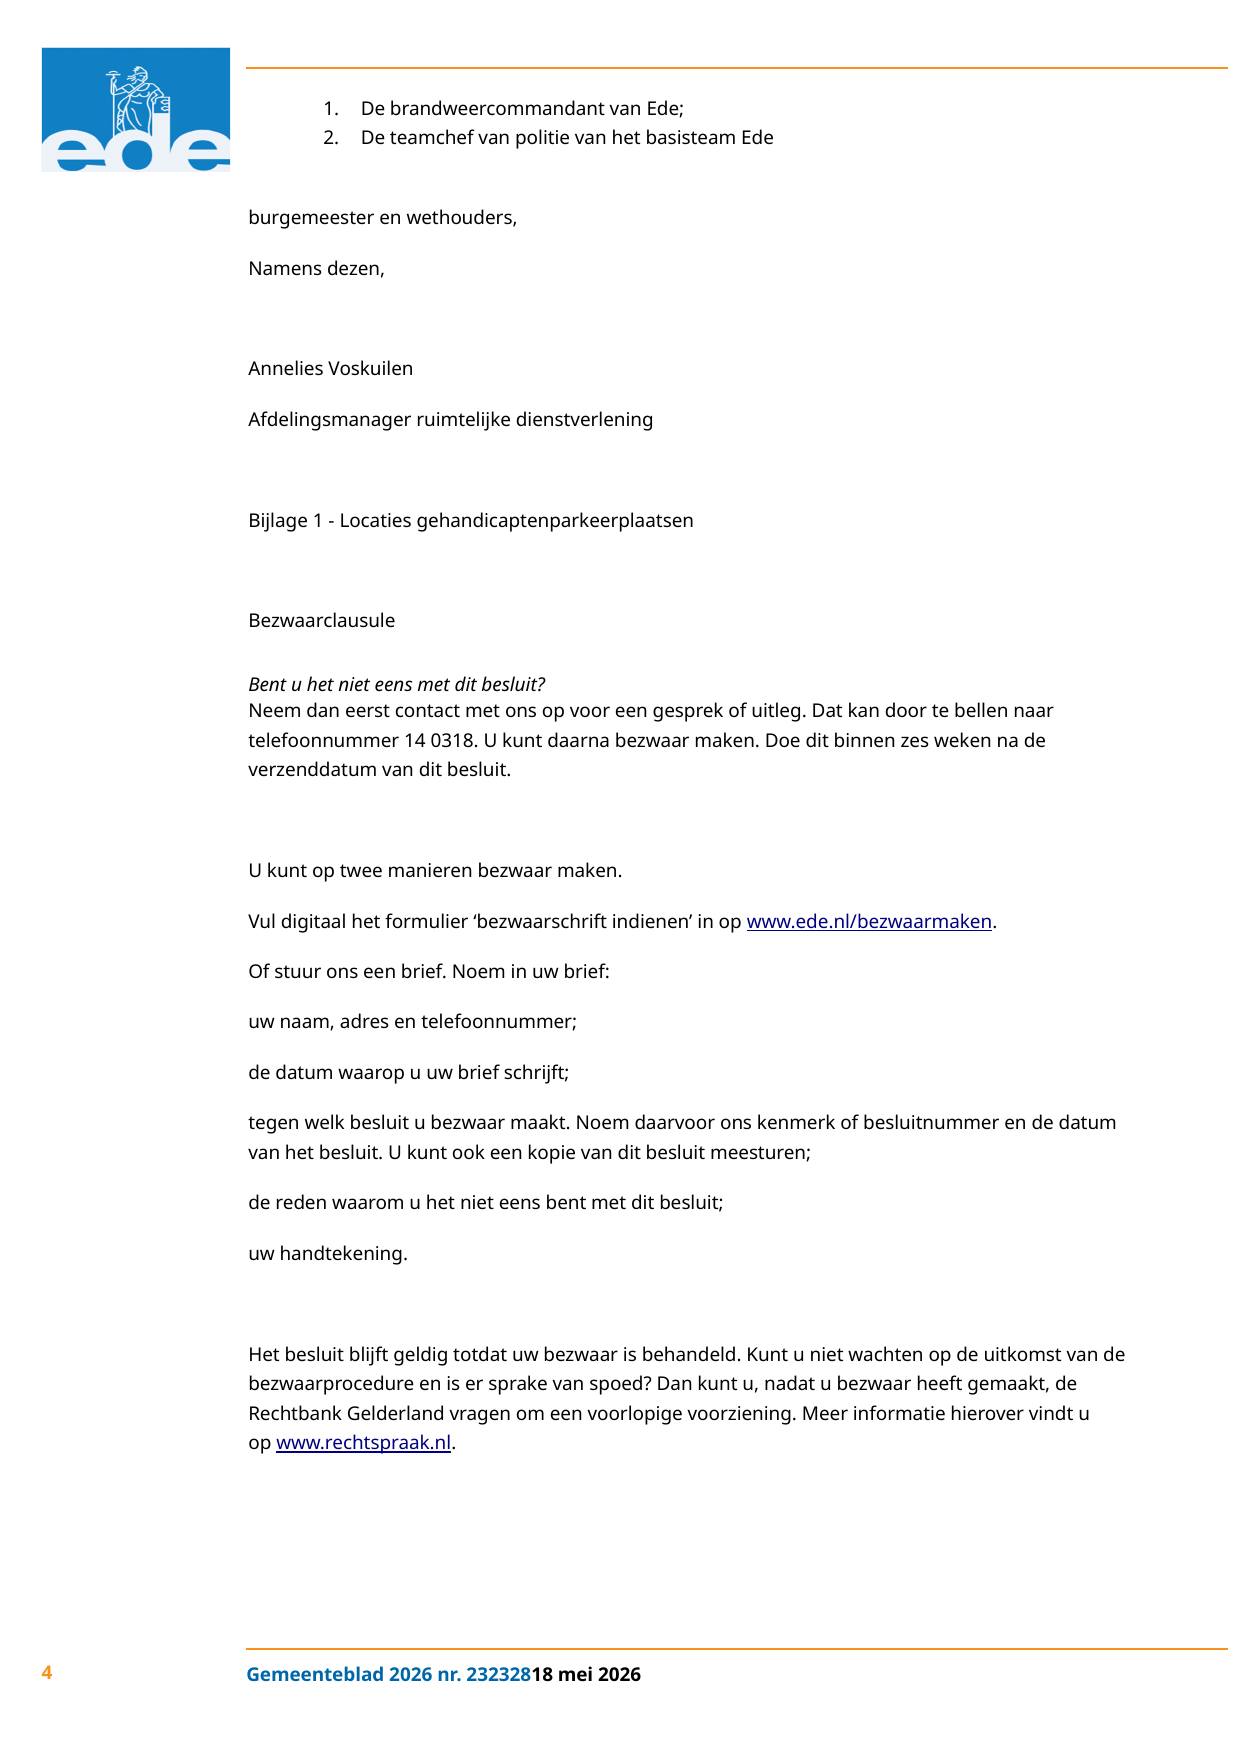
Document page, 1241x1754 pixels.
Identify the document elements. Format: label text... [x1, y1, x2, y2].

text Annelies Voskuilen [248, 356, 1152, 381]
text Vul digitaal het formulier ‘bezwaarschrift indienen’ in op www.ede.nl/bezwaarmaken. [248, 908, 1152, 933]
list De teamchef van politie van het basisteam Ede [323, 124, 1152, 150]
text Het besluit blijft geldig totdat uw bezwaar is behandeld. Kunt u niet wachten op de uitkomst van de bezwaarprocedure en is er sprake van spoed? Dan kunt u, nadat u bezwaar heeft gemaakt, de Rechtbank Gelderland vragen om een voorlopige voorziening. Meer informatie hierover vindt u op www.rechtspraak.nl. [248, 1341, 1152, 1455]
picture [41, 47, 231, 172]
text de datum waarop u uw brief schrijft; [248, 1059, 1152, 1085]
text U kunt op twee manieren bezwaar maken. [248, 857, 1152, 883]
text burgemeester en wethouders, [248, 204, 1152, 230]
text Of stuur ons een brief. Noem in uw brief: [248, 958, 1152, 984]
text Bezwaarclausule [248, 608, 1152, 633]
text Bijlage 1 - Locaties gehandicaptenparkeerplaatsen [248, 507, 1152, 533]
text de reden waarom u het niet eens bent met dit besluit; [248, 1189, 1152, 1215]
text Neem dan eerst contact met ons op voor een gesprek of uitleg. Dat kan door te bellen naar telefoonnummer 14 0318. U kunt daarna bezwaar maken. Doe dit binnen zes weken na de verzenddatum van dit besluit. [248, 697, 1152, 782]
text uw naam, adres en telefoonnummer; [248, 1009, 1152, 1034]
text uw handtekening. [248, 1240, 1152, 1266]
text tegen welk besluit u bezwaar maakt. Noem daarvoor ons kenmerk of besluitnummer en de datum van het besluit. U kunt ook een kopie van dit besluit meesturen; [248, 1109, 1152, 1165]
text Bent u het niet eens met dit besluit? [248, 672, 1152, 697]
text Namens dezen, [248, 255, 1152, 281]
list De brandweercommandant van Ede; [323, 95, 1152, 121]
text Afdelingsmanager ruimtelijke dienstverlening [248, 406, 1152, 432]
